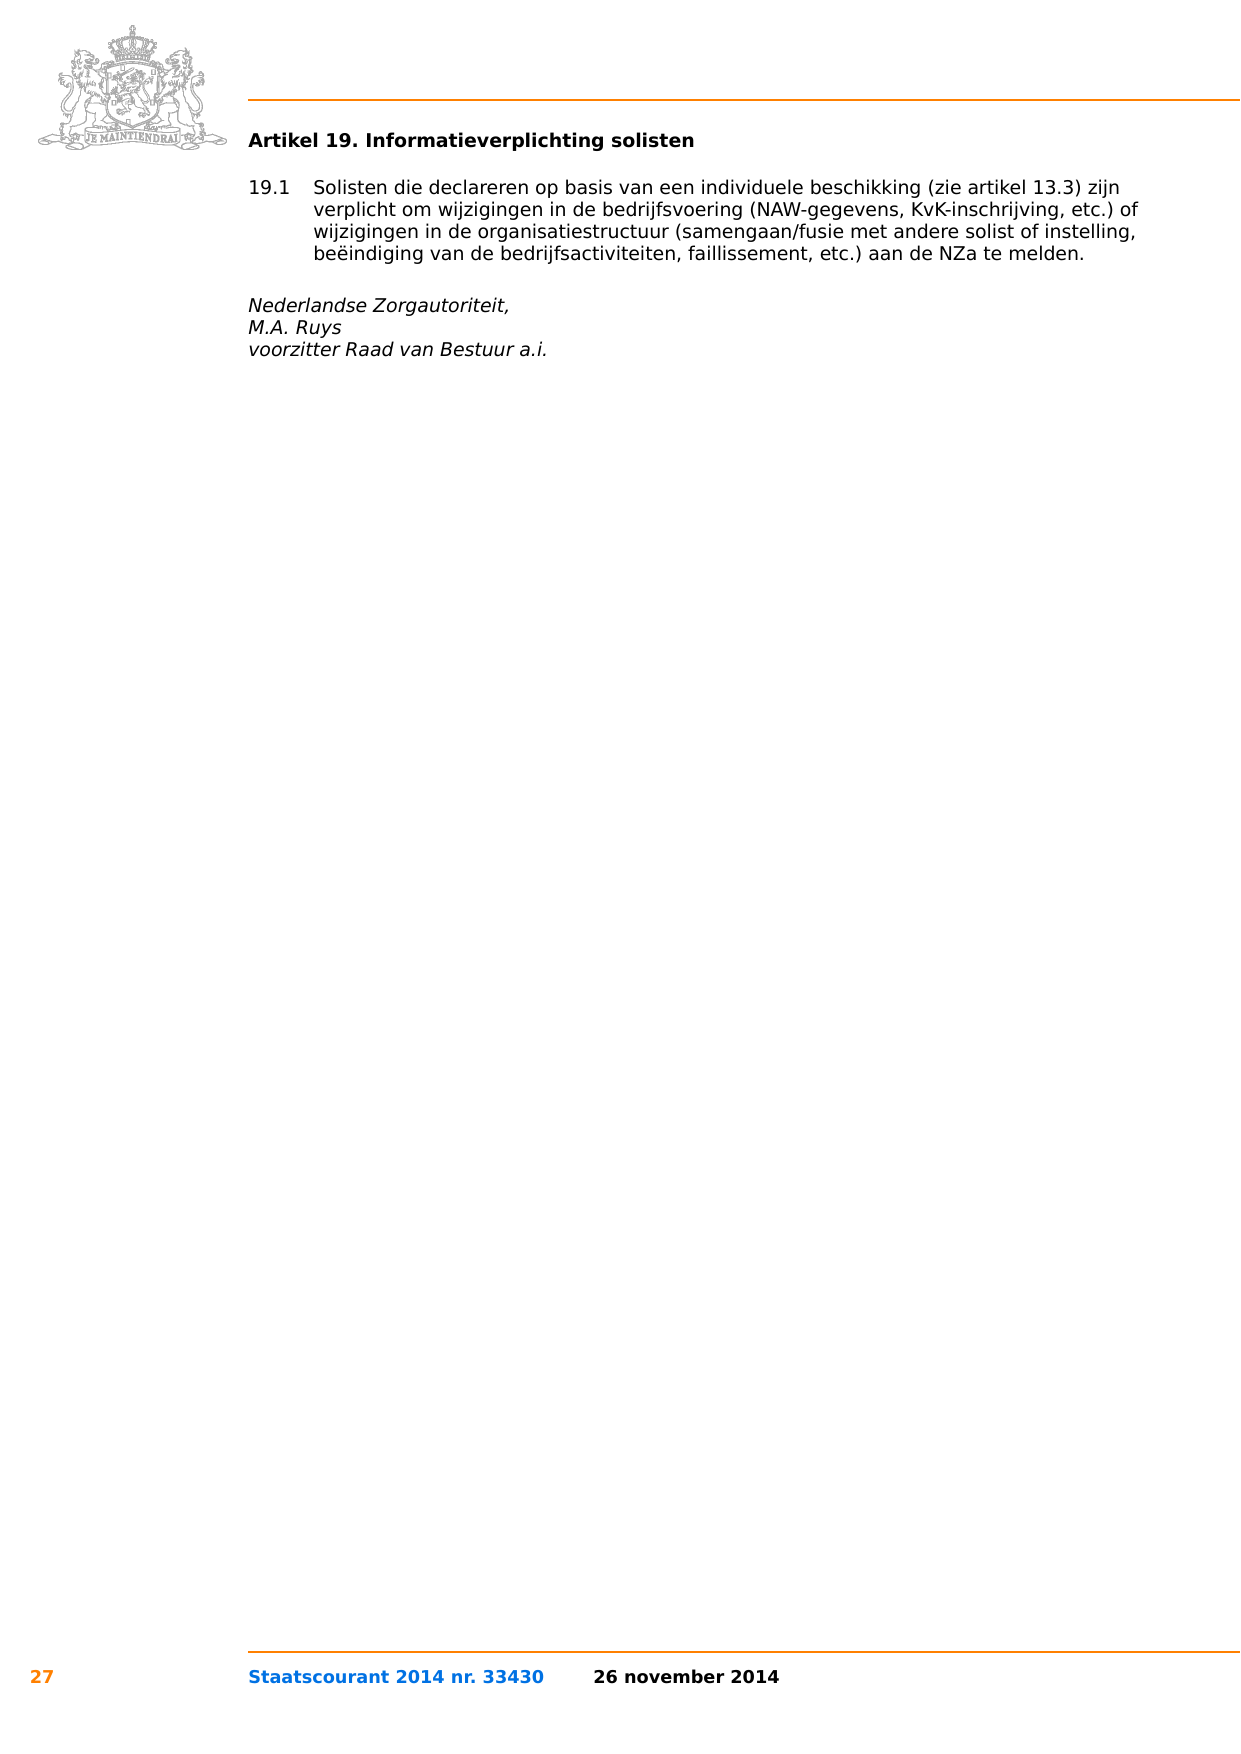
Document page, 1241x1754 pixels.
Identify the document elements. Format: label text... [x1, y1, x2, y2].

picture [38, 25, 227, 150]
text Nederlandse Zorgautoriteit, M.A. Ruys voorzitter Raad van Bestuur a.i. [248, 295, 1163, 361]
subtitle Artikel 19. Informatieverplichting solisten [248, 130, 1163, 152]
text 19.1 Solisten die declareren op basis van een individuele beschikking (zie artikel 13.3) zijn verplicht om wijzigingen in de bedrijfsvoering (NAW-gegevens, KvK-inschrijving, etc.) of wijzigingen in de organisatiestructuur (samengaan/fusie met andere solist of instelling, beëindiging van de bedrijfsactiviteiten, faillissement, etc.) aan de NZa te melden. [248, 177, 1163, 265]
